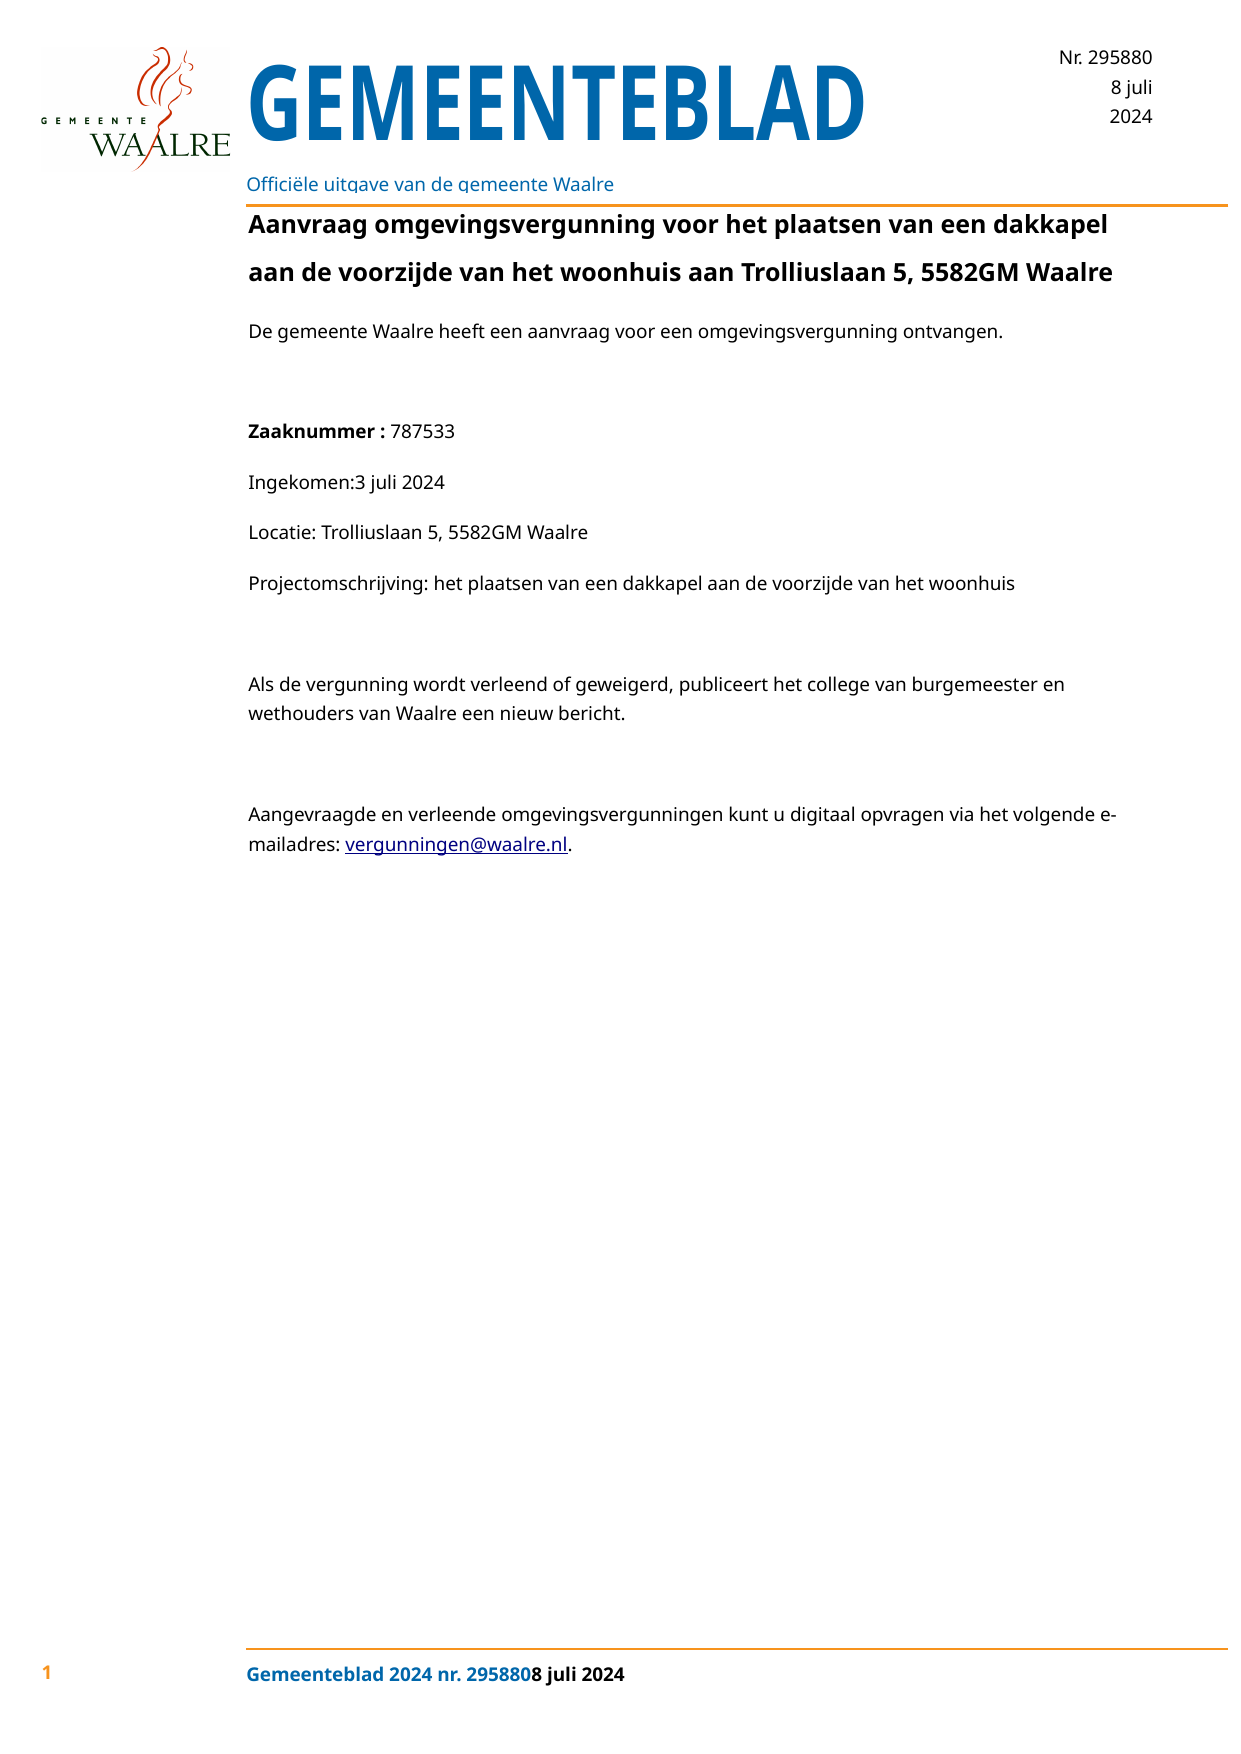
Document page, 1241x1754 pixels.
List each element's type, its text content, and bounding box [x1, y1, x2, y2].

text Projectomschrijving: het plaatsen van een dakkapel aan de voorzijde van het woonhuis [248, 570, 1152, 596]
text Als de vergunning wordt verleend of geweigerd, publiceert het college van burgemeester en wethouders van Waalre een nieuw bericht. [248, 671, 1152, 726]
text Ingekomen:3 juli 2024 [248, 469, 1152, 495]
text Zaaknummer : 787533 [248, 419, 1152, 444]
text Aanvraag omgevingsvergunning voor het plaatsen van een dakkapel aan de voorzijde van het woonhuis aan Trolliuslaan 5, 5582GM Waalre [248, 207, 1152, 288]
text De gemeente Waalre heeft een aanvraag voor een omgevingsvergunning ontvangen. [248, 318, 1152, 344]
text Aangevraagde en verleende omgevingsvergunningen kunt u digitaal opvragen via het volgende e-mailadres: vergunningen@waalre.nl. [248, 801, 1152, 857]
picture [41, 47, 231, 172]
text Locatie: Trolliuslaan 5, 5582GM Waalre [248, 519, 1152, 545]
